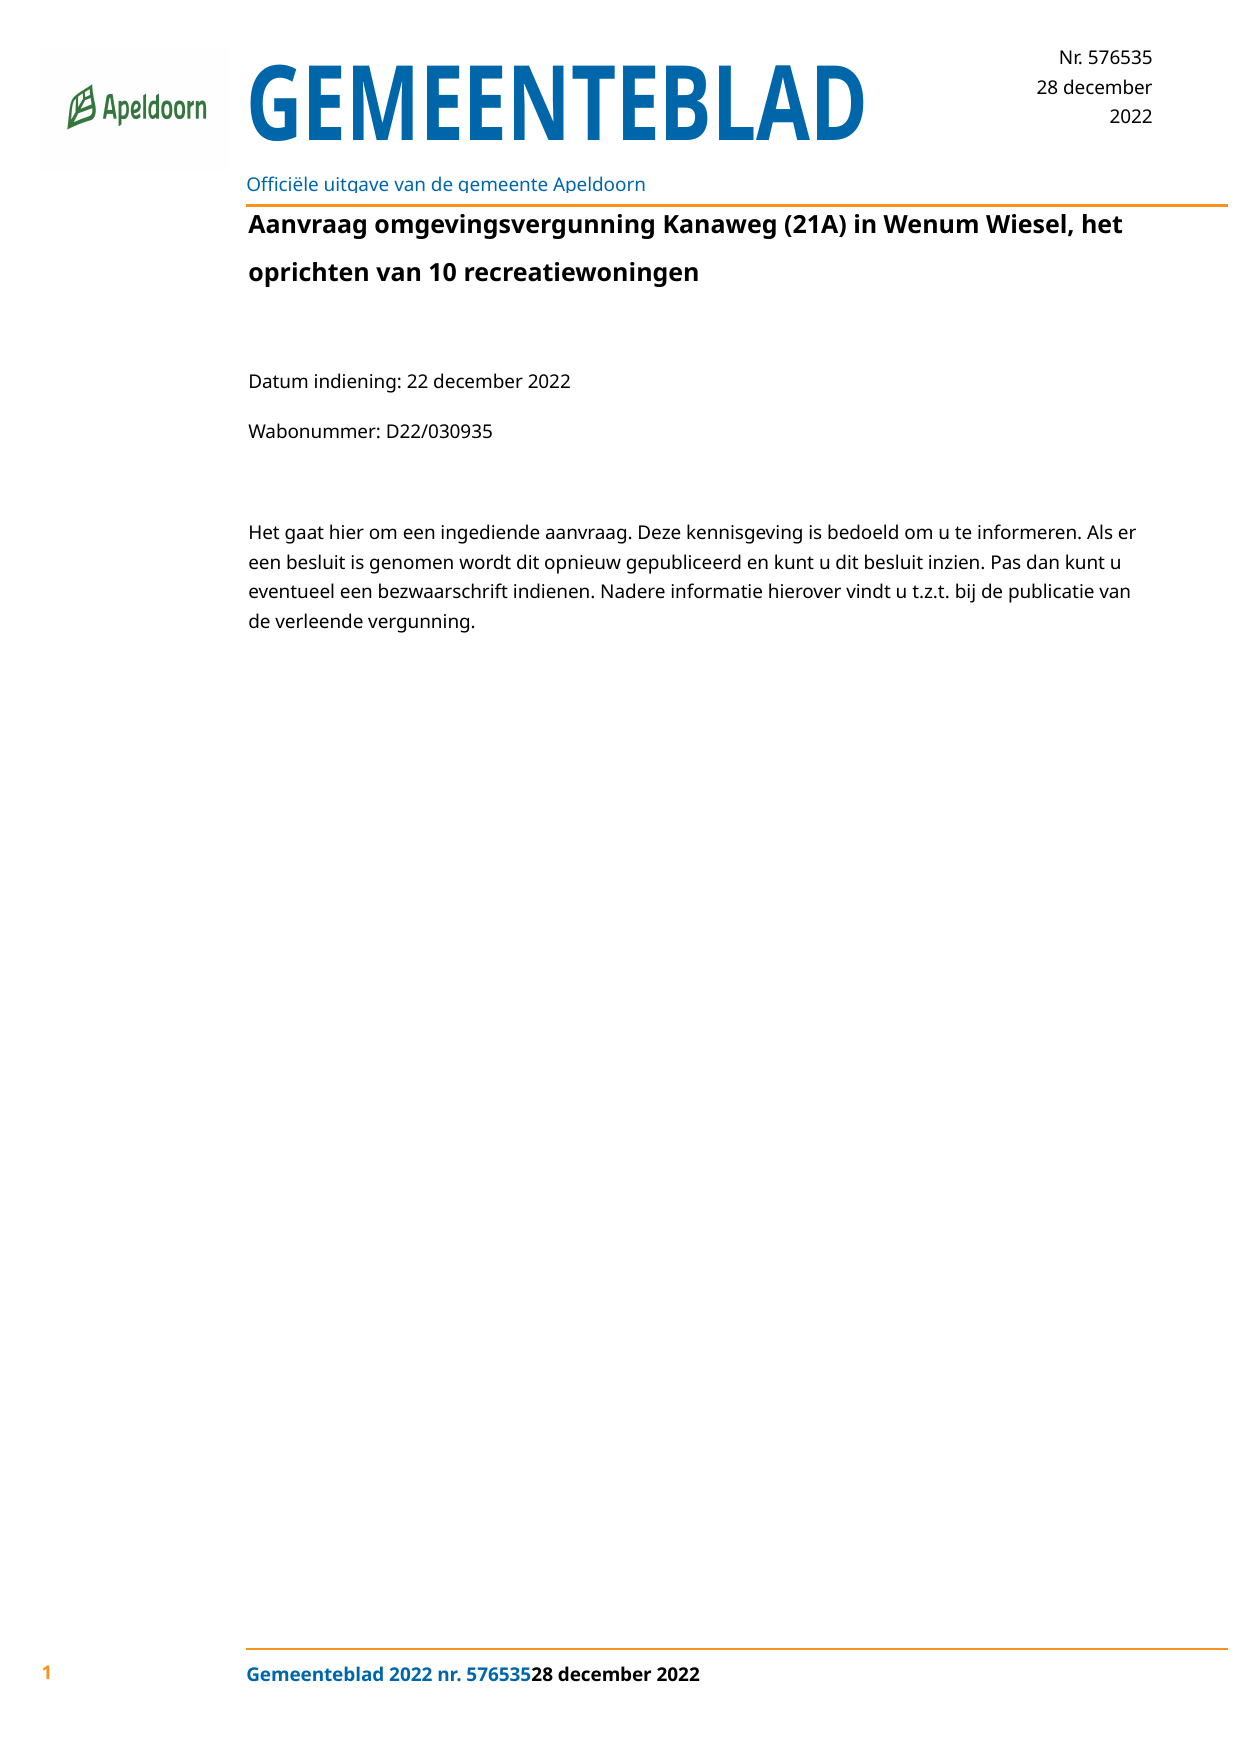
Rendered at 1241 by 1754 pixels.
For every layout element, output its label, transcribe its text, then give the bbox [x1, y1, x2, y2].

text Datum indiening: 22 december 2022 [248, 368, 1152, 394]
text Aanvraag omgevingsvergunning Kanaweg (21A) in Wenum Wiesel, het oprichten van 10 recreatiewoningen [248, 207, 1152, 288]
text Wabonummer: D22/030935 [248, 419, 1152, 444]
picture [41, 47, 231, 172]
text Het gaat hier om een ingediende aanvraag. Deze kennisgeving is bedoeld om u te informeren. Als er een besluit is genomen wordt dit opnieuw gepubliceerd en kunt u dit besluit inzien. Pas dan kunt u eventueel een bezwaarschrift indienen. Nadere informatie hierover vindt u t.z.t. bij de publicatie van de verleende vergunning. [248, 519, 1152, 634]
